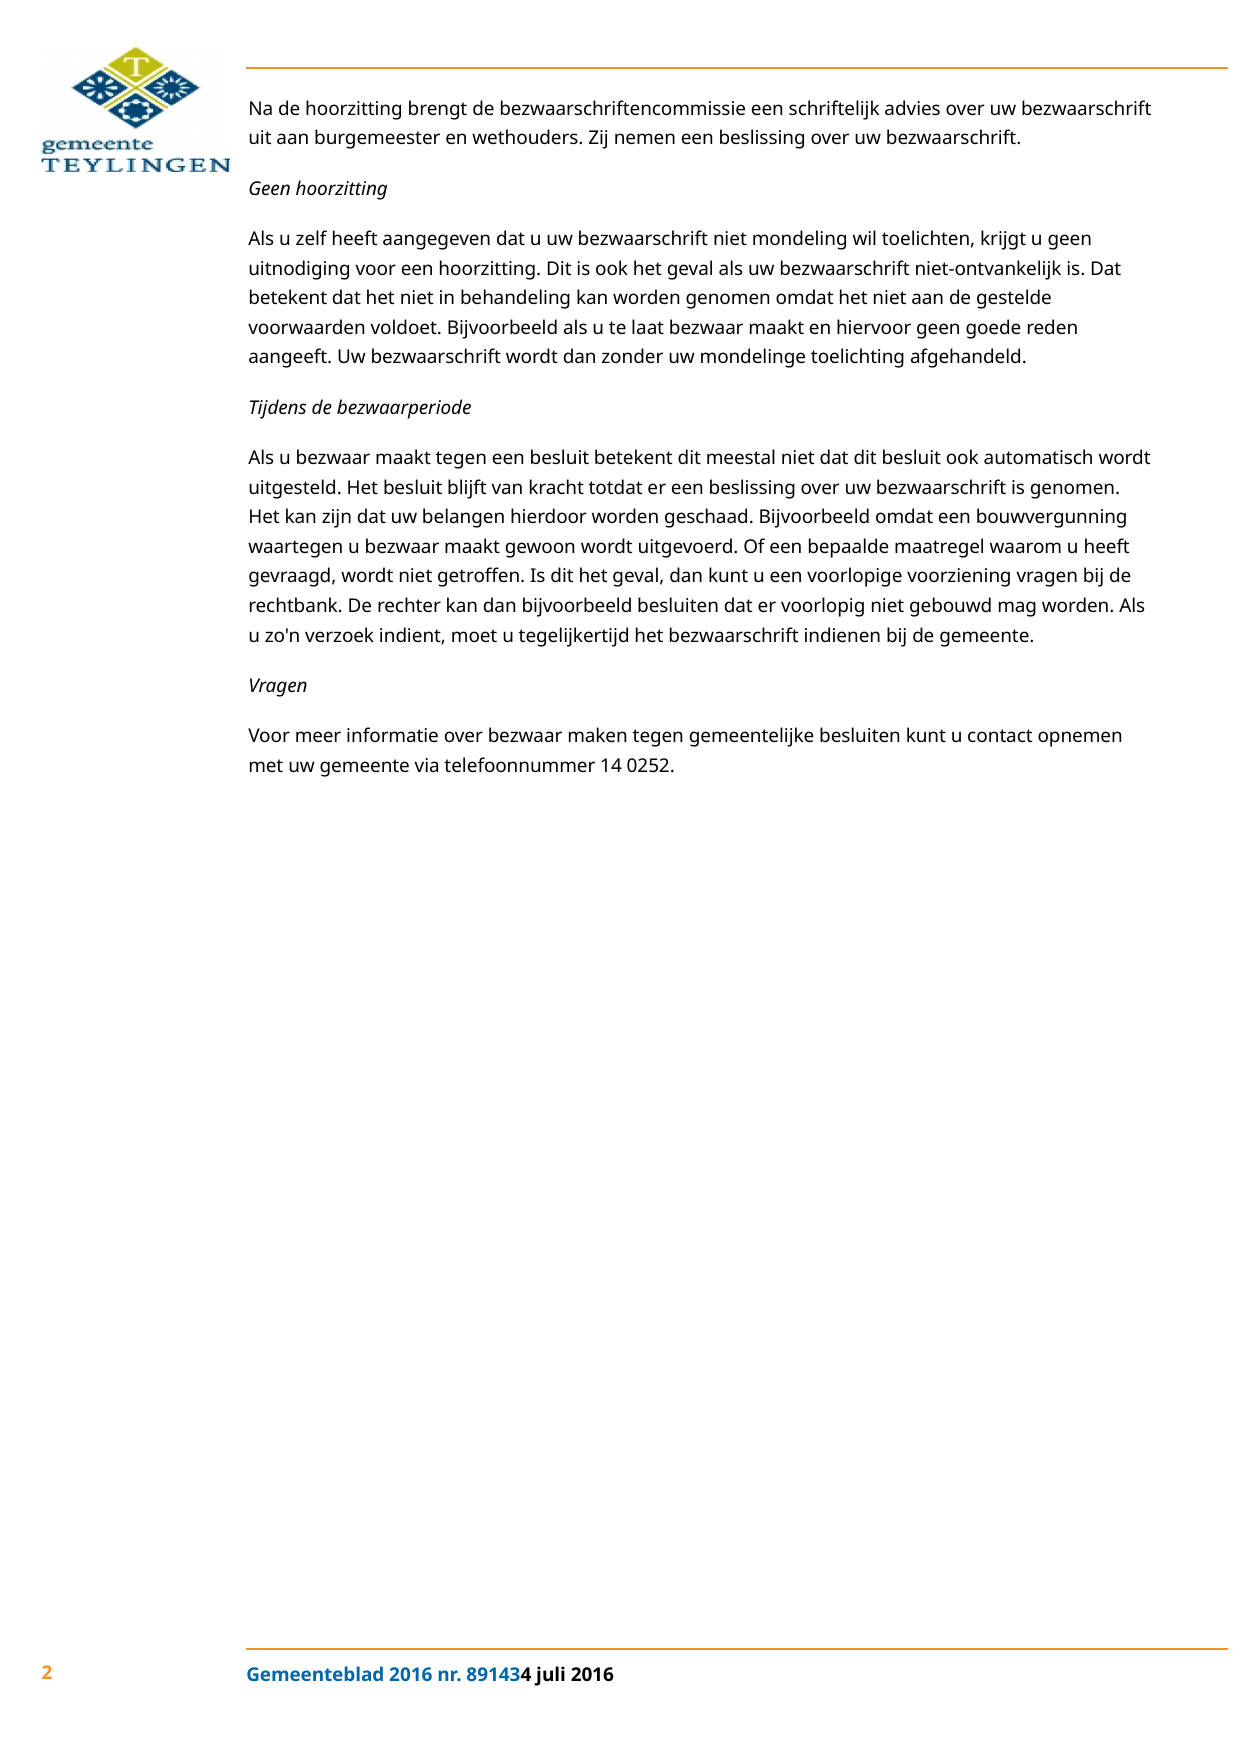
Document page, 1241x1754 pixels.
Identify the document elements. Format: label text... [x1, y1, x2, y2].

text Vragen [248, 672, 1152, 698]
text Als u bezwaar maakt tegen een besluit betekent dit meestal niet dat dit besluit ook automatisch wordt uitgesteld. Het besluit blijft van kracht totdat er een beslissing over uw bezwaarschrift is genomen. Het kan zijn dat uw belangen hierdoor worden geschaad. Bijvoorbeeld omdat een bouwvergunning waartegen u bezwaar maakt gewoon wordt uitgevoerd. Of een bepaalde maatregel waarom u heeft gevraagd, wordt niet getroffen. Is dit het geval, dan kunt u een voorlopige voorziening vragen bij de rechtbank. De rechter kan dan bijvoorbeeld besluiten dat er voorlopig niet gebouwd mag worden. Als u zo'n verzoek indient, moet u tegelijkertijd het bezwaarschrift indienen bij de gemeente. [248, 444, 1152, 648]
text Na de hoorzitting brengt de bezwaarschriftencommissie een schriftelijk advies over uw bezwaarschrift uit aan burgemeester en wethouders. Zij nemen een beslissing over uw bezwaarschrift. [248, 95, 1152, 150]
picture [41, 47, 231, 172]
text Voor meer informatie over bezwaar maken tegen gemeentelijke besluiten kunt u contact opnemen met uw gemeente via telefoonnummer 14 0252. [248, 723, 1152, 778]
text Als u zelf heeft aangegeven dat u uw bezwaarschrift niet mondeling wil toelichten, krijgt u geen uitnodiging voor een hoorzitting. Dit is ook het geval als uw bezwaarschrift niet-ontvankelijk is. Dat betekent dat het niet in behandeling kan worden genomen omdat het niet aan de gestelde voorwaarden voldoet. Bijvoorbeeld als u te laat bezwaar maakt en hiervoor geen goede reden aangeeft. Uw bezwaarschrift wordt dan zonder uw mondelinge toelichting afgehandeld. [248, 225, 1152, 369]
text Tijdens de bezwaarperiode [248, 394, 1152, 420]
text Geen hoorzitting [248, 175, 1152, 201]
